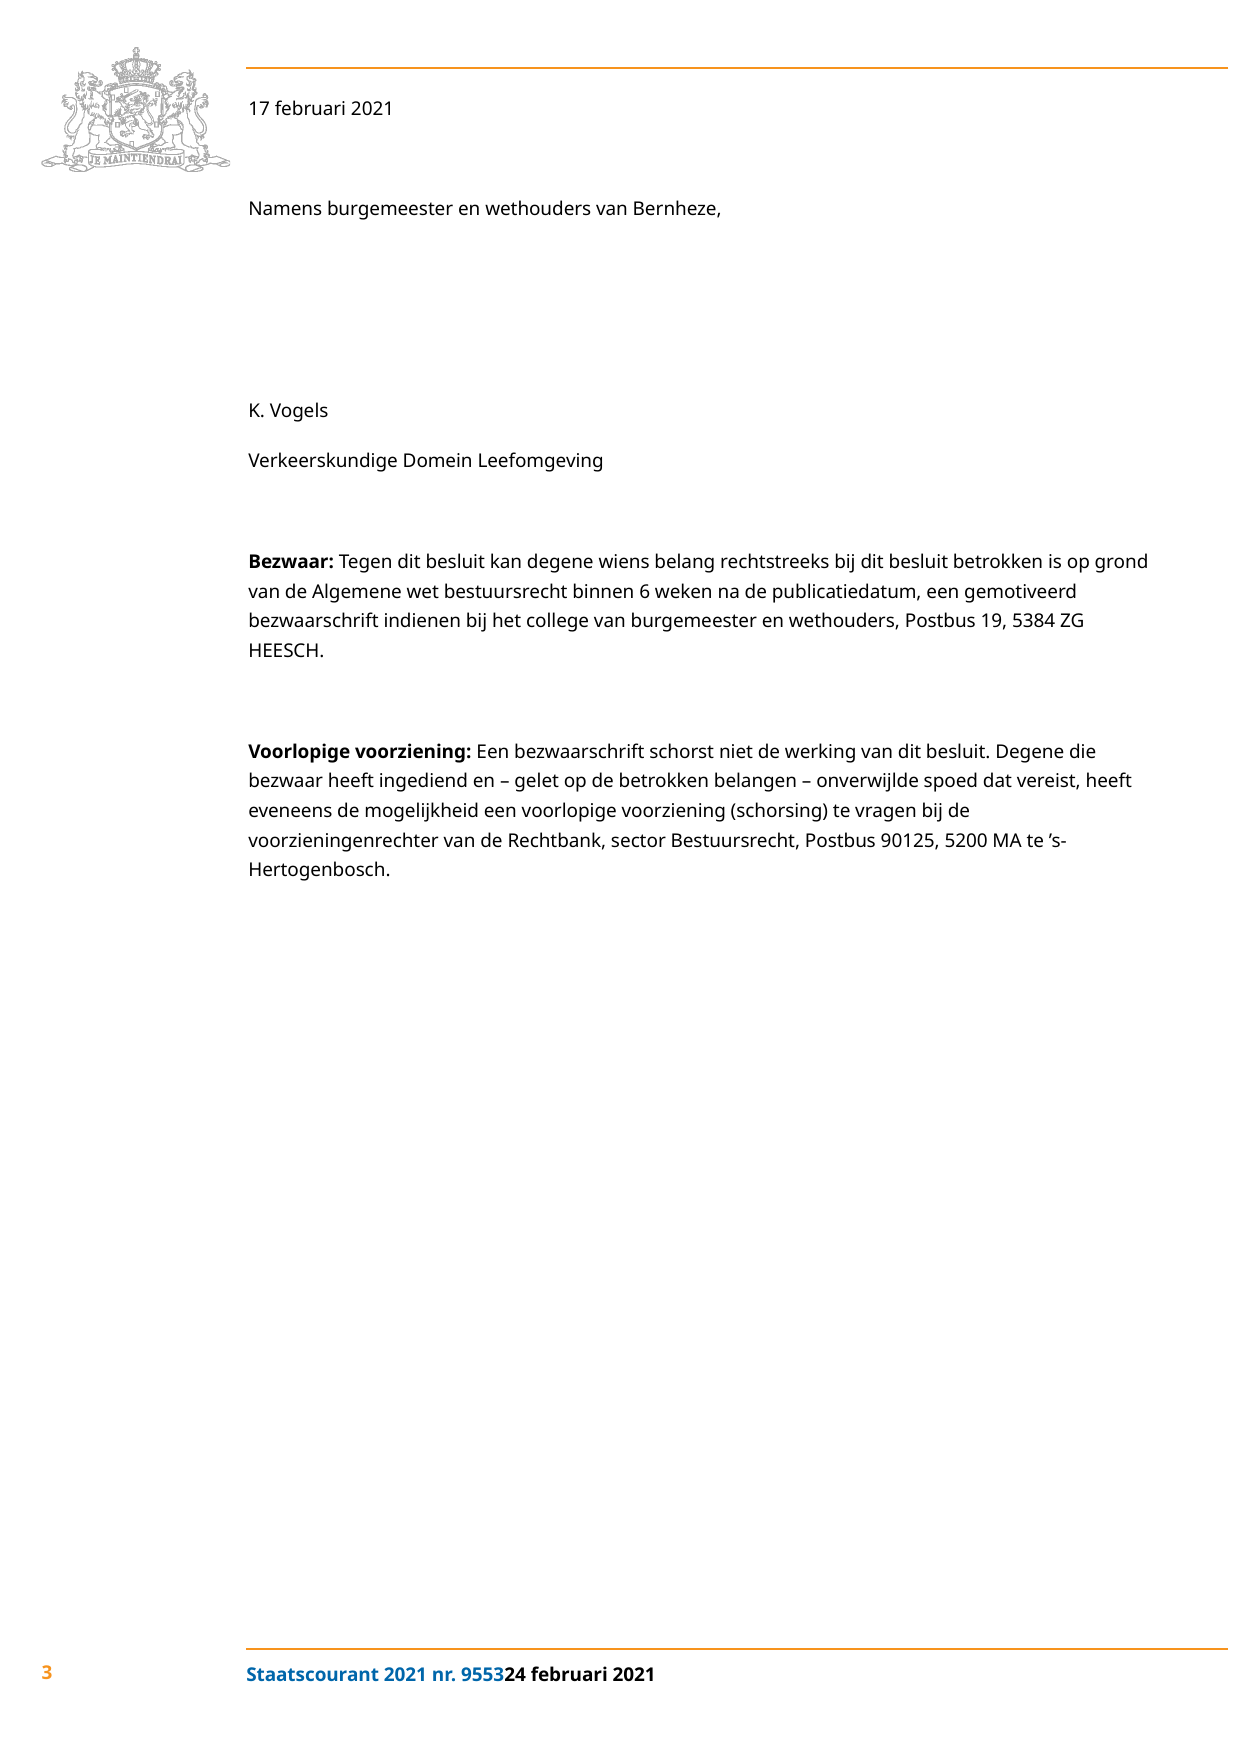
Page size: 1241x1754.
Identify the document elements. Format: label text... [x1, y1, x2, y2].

text K. Vogels [248, 397, 1152, 423]
text Voorlopige voorziening: Een bezwaarschrift schorst niet de werking van dit besluit. Degene die bezwaar heeft ingediend en – gelet op de betrokken belangen – onverwijlde spoed dat vereist, heeft eveneens de mogelijkheid een voorlopige voorziening (schorsing) te vragen bij de voorzieningenrechter van de Rechtbank, sector Bestuursrecht, Postbus 90125, 5200 MA te ’s-Hertogenbosch. [248, 738, 1152, 882]
picture [41, 47, 231, 172]
text 17 februari 2021 [248, 95, 1152, 121]
text Bezwaar: Tegen dit besluit kan degene wiens belang rechtstreeks bij dit besluit betrokken is op grond van de Algemene wet bestuursrecht binnen 6 weken na de publicatiedatum, een gemotiveerd bezwaarschrift indienen bij het college van burgemeester en wethouders, Postbus 19, 5384 ZG HEESCH. [248, 548, 1152, 663]
text Verkeerskundige Domein Leefomgeving [248, 448, 1152, 473]
text Namens burgemeester en wethouders van Bernheze, [248, 196, 1152, 221]
